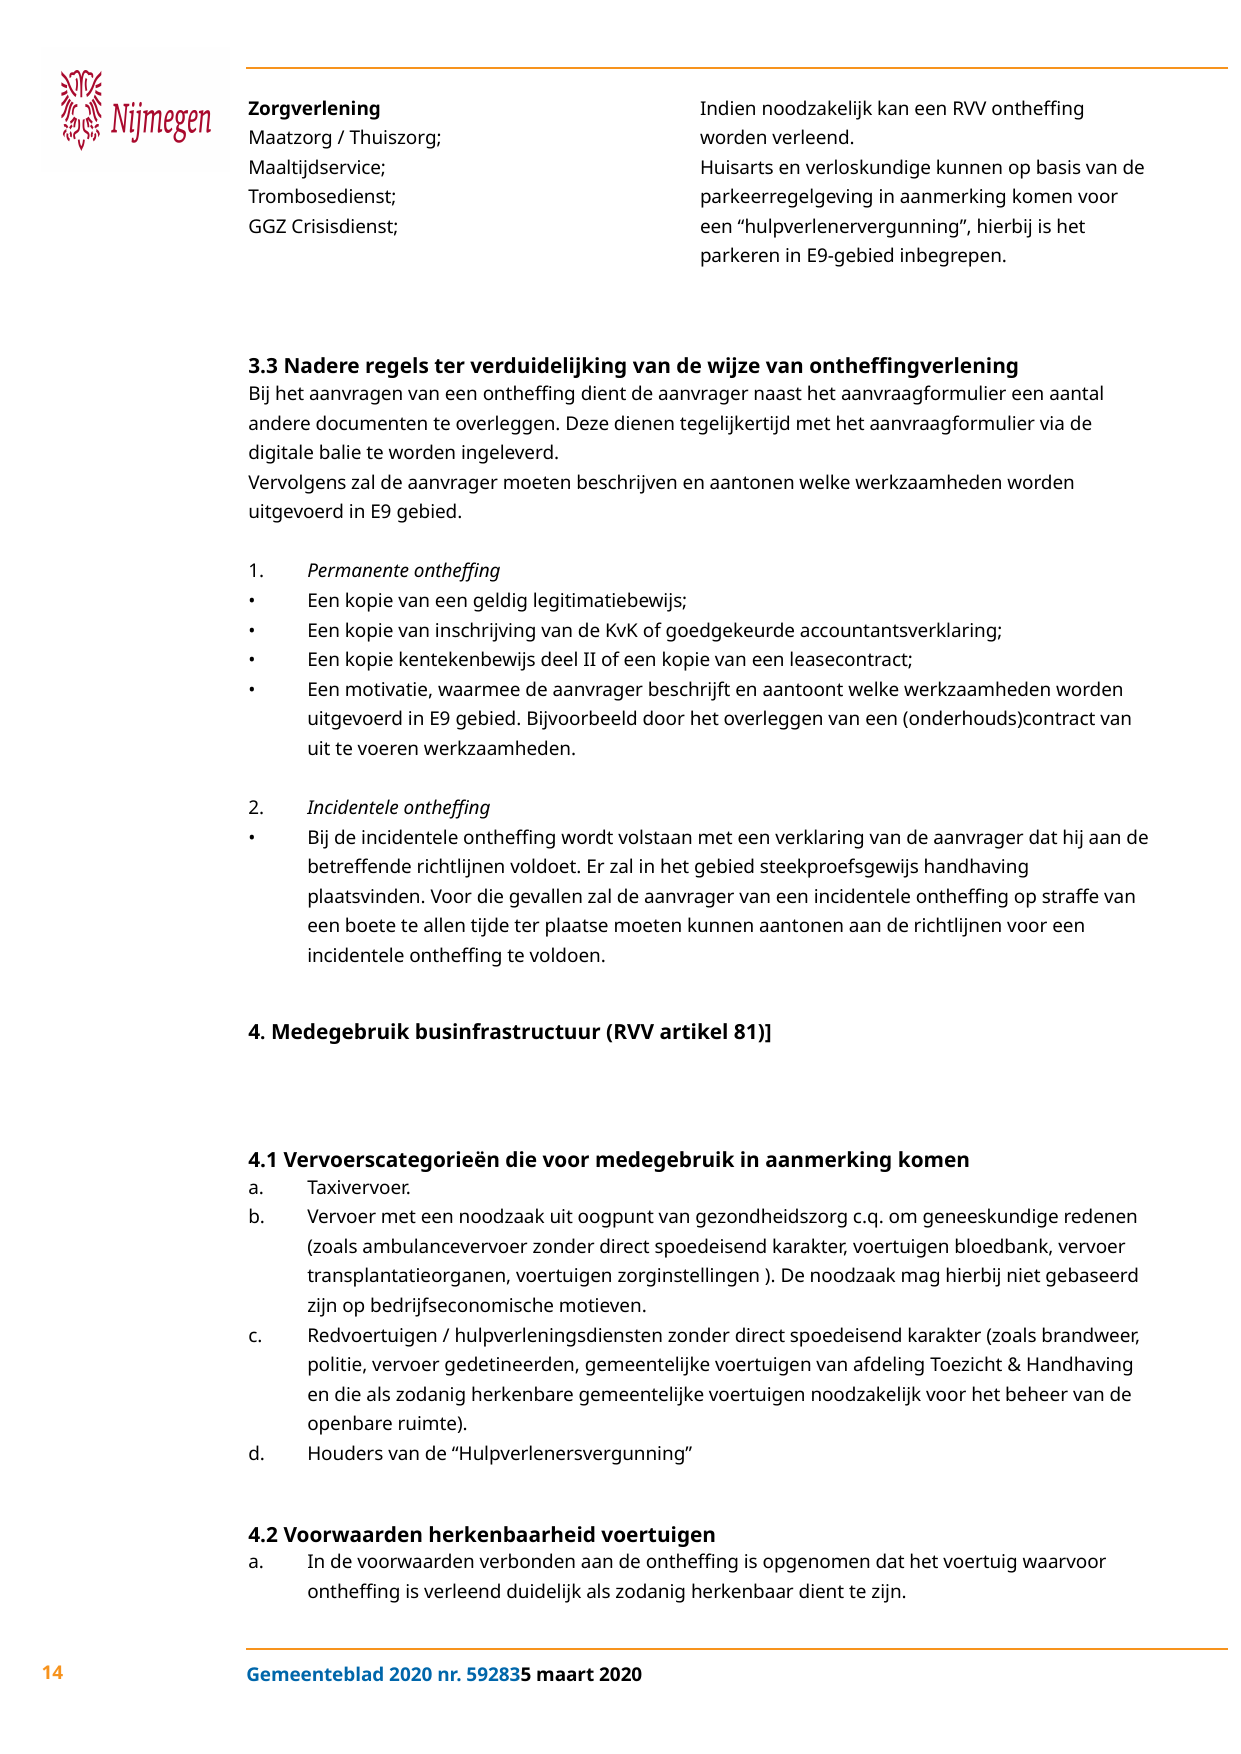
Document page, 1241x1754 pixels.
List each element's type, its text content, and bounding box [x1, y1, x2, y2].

list In de voorwaarden verbonden aan de ontheffing is opgenomen dat het voertuig waarvoor ontheffing is verleend duidelijk als zodanig herkenbaar dient te zijn. [248, 1549, 1152, 1604]
table_cell Zorgverlening Maatzorg / Thuiszorg; Maaltijdservice; Trombosedienst; GGZ Crisisdienst; [248, 95, 700, 298]
text 4.2 Voorwaarden herkenbaarheid voertuigen [248, 1520, 1152, 1549]
list Permanente ontheffing [248, 558, 1152, 583]
text Bij het aanvragen van een ontheffing dient de aanvrager naast het aanvraagformulier een aantal andere documenten te overleggen. Deze dienen tegelijkertijd met het aanvraagformulier via de digitale balie te worden ingeleverd. [248, 380, 1152, 465]
list Een kopie kentekenbewijs deel II of een kopie van een leasecontract; [248, 646, 1152, 672]
text 4. Medegebruik businfrastructuur (RVV artikel 81)] [248, 1017, 1152, 1046]
list Een kopie van een geldig legitimatiebewijs; [248, 587, 1152, 613]
list Een kopie van inschrijving van de KvK of goedgekeurde accountantsverklaring; [248, 617, 1152, 642]
list Incidentele ontheffing [248, 794, 1152, 820]
list Houders van de “Hulpverlenersvergunning” [248, 1440, 1152, 1466]
text Vervolgens zal de aanvrager moeten beschrijven en aantonen welke werkzaamheden worden uitgevoerd in E9 gebied. [248, 469, 1152, 524]
list Vervoer met een noodzaak uit oogpunt van gezondheidszorg c.q. om geneeskundige redenen (zoals ambulancevervoer zonder direct spoedeisend karakter, voertuigen bloedbank, vervoer transplantatieorganen, voertuigen zorginstellingen ). De noodzaak mag hierbij niet gebaseerd zijn op bedrijfseconomische motieven. [248, 1203, 1152, 1318]
list Redvoertuigen / hulpverleningsdiensten zonder direct spoedeisend karakter (zoals brandweer, politie, vervoer gedetineerden, gemeentelijke voertuigen van afdeling Toezicht & Handhaving en die als zodanig herkenbare gemeentelijke voertuigen noodzakelijk voor het beheer van de openbare ruimte). [248, 1322, 1152, 1436]
list Taxivervoer. [248, 1174, 1152, 1200]
text 3.3 Nadere regels ter verduidelijking van de wijze van ontheffingverlening [248, 352, 1152, 380]
list Bij de incidentele ontheffing wordt volstaan met een verklaring van de aanvrager dat hij aan de betreffende richtlijnen voldoet. Er zal in het gebied steekproefsgewijs handhaving plaatsvinden. Voor die gevallen zal de aanvrager van een incidentele ontheffing op straffe van een boete te allen tijde ter plaatse moeten kunnen aantonen aan de richtlijnen voor een incidentele ontheffing te voldoen. [248, 824, 1152, 968]
text 4.1 Vervoerscategorieën die voor medegebruik in aanmerking komen [248, 1146, 1152, 1174]
picture [41, 47, 231, 172]
list Een motivatie, waarmee de aanvrager beschrijft en aantoont welke werkzaamheden worden uitgevoerd in E9 gebied. Bijvoorbeeld door het overleggen van een (onderhouds)contract van uit te voeren werkzaamheden. [248, 676, 1152, 761]
table_cell Indien noodzakelijk kan een RVV ontheffing worden verleend. Huisarts en verloskundige kunnen op basis van de parkeerregelgeving in aanmerking komen voor een “hulpverlenervergunning”, hierbij is het parkeren in E9-gebied inbegrepen. [700, 95, 1152, 298]
